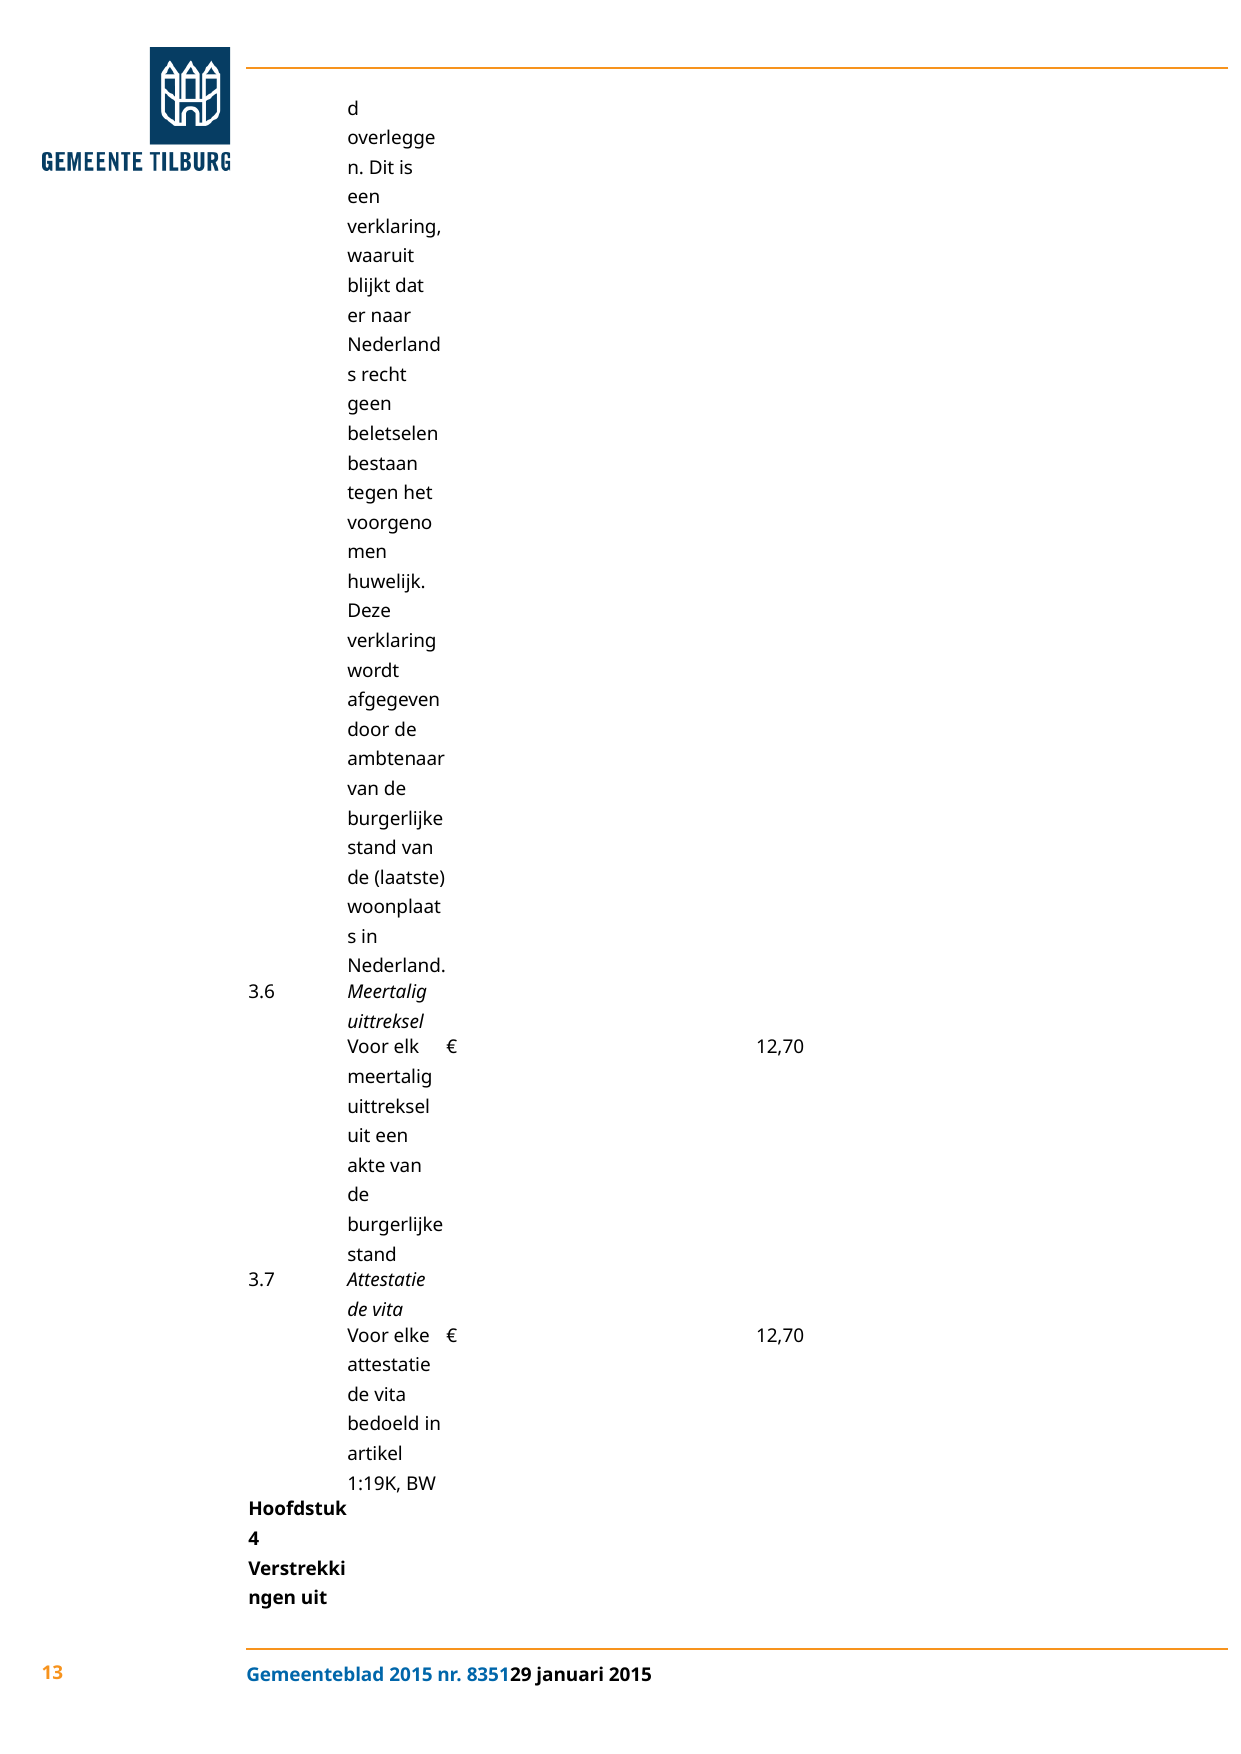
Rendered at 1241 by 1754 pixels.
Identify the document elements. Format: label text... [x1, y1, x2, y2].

table_cell 12,70 [756, 1034, 855, 1267]
picture [41, 47, 231, 172]
table_cell Attestatie de vita [347, 1267, 446, 1322]
table_cell [446, 95, 756, 978]
table_cell d overleggen. Dit is een verklaring, waaruit blijkt dat er naar Nederlands recht geen beletselen bestaan tegen het voorgenomen huwelijk. Deze verklaring wordt afgegeven door de ambtenaar van de burgerlijke stand van de (laatste) woonplaats in Nederland. [347, 95, 446, 978]
table_cell [248, 95, 347, 978]
table_cell [756, 1267, 855, 1322]
table_cell € [446, 1034, 756, 1267]
table_cell [248, 1322, 347, 1496]
table_cell Voor elk meertalig uittreksel uit een akte van de burgerlijke stand [347, 1034, 446, 1267]
table_cell Voor elke attestatie de vita bedoeld in artikel 1:19K, BW [347, 1322, 446, 1496]
table_cell [248, 1034, 347, 1267]
table_cell [446, 979, 756, 1034]
table_cell [446, 1267, 756, 1322]
table_cell 3.7 [248, 1267, 347, 1322]
table_cell € [446, 1322, 756, 1496]
table_cell Meertalig uittreksel [347, 979, 446, 1034]
table_cell [756, 95, 855, 978]
table_cell [756, 979, 855, 1034]
table_cell 12,70 [756, 1322, 855, 1496]
table_cell 3.6 [248, 979, 347, 1034]
table_cell Hoofdstuk 4 Verstrekkingen uit [248, 1496, 347, 1610]
